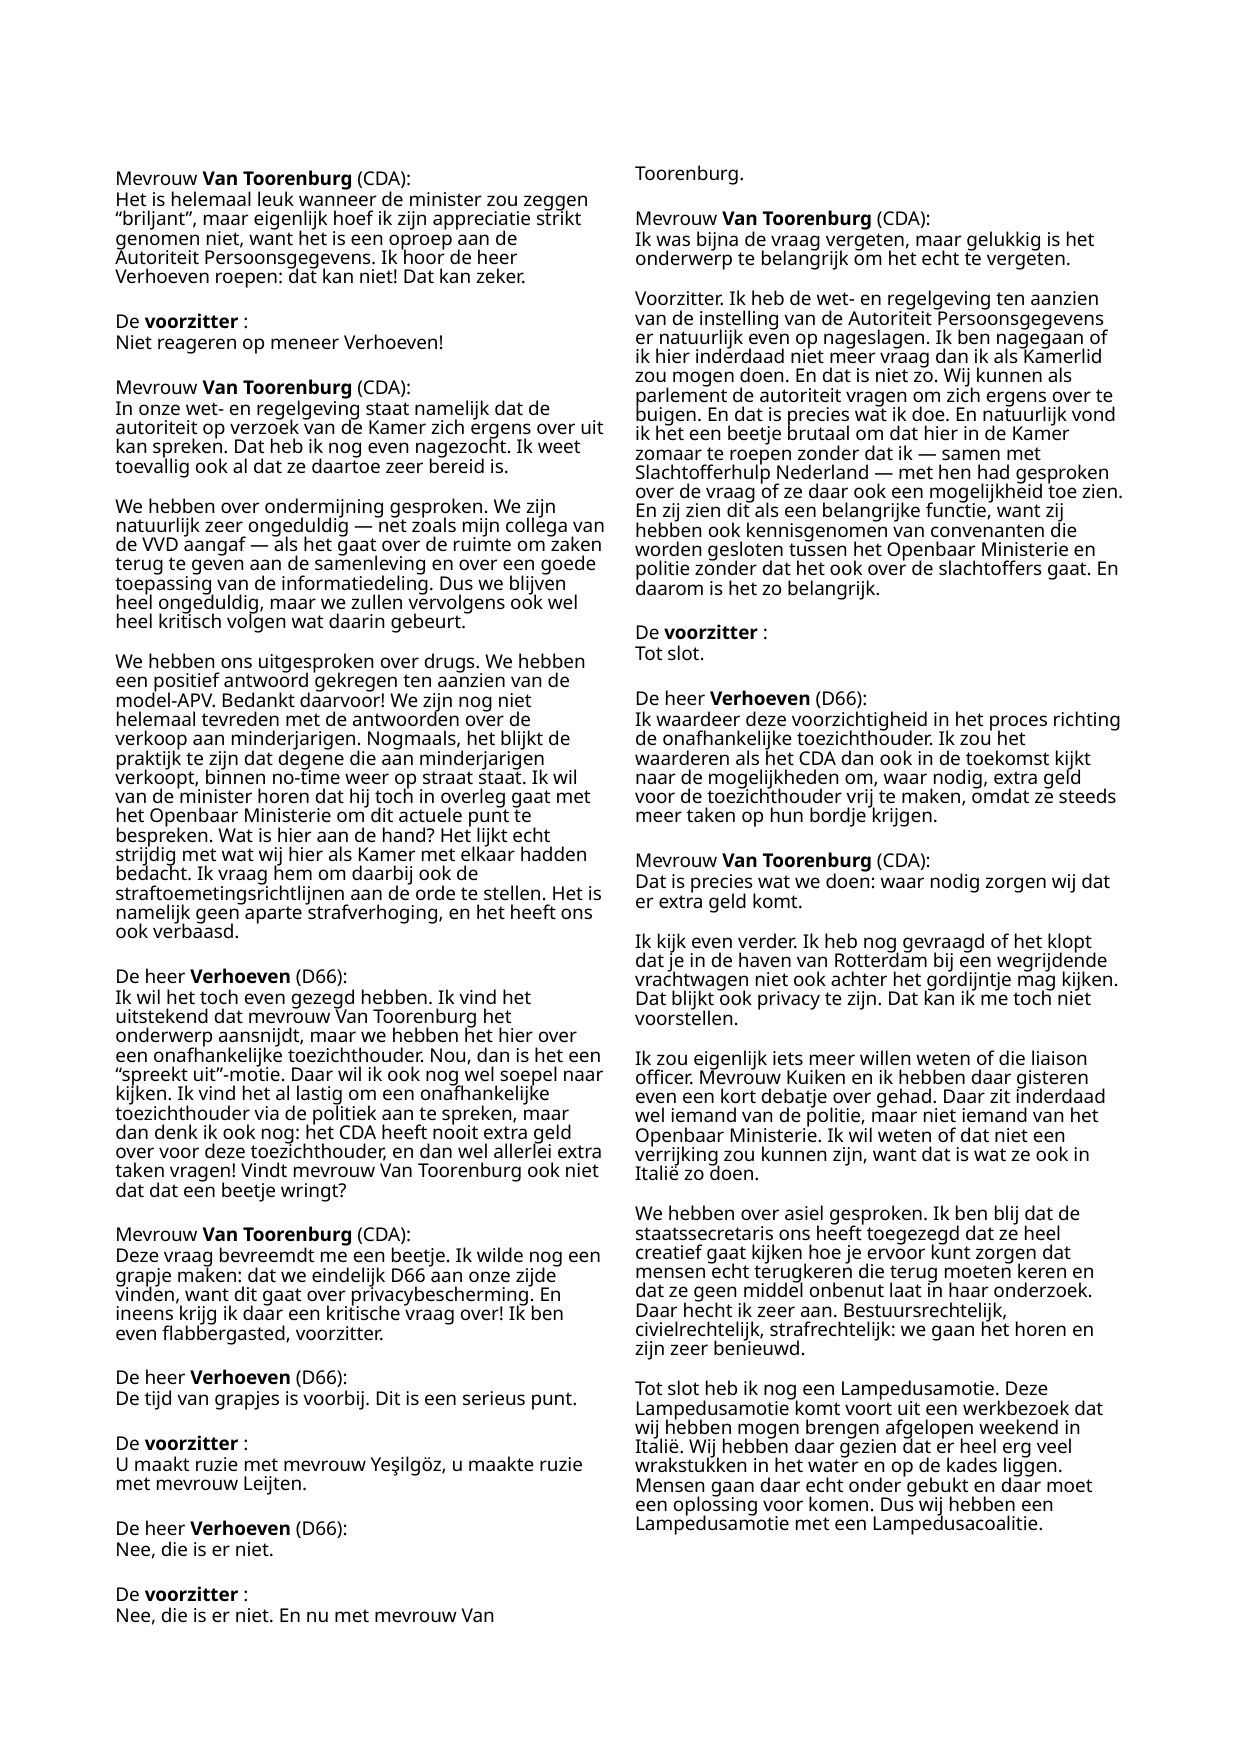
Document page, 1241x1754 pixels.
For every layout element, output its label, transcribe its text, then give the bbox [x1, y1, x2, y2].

text Dat is precies wat we doen: waar nodig zorgen wij dat er extra geld komt. [635, 873, 1125, 912]
text Ik wil het toch even gezegd hebben. Ik vind het uitstekend dat mevrouw Van Toorenburg het onderwerp aansnijdt, maar we hebben het hier over een onafhankelijke toezichthouder. Nou, dan is het een “spreekt uit”-motie. Daar wil ik ook nog wel soepel naar kijken. Ik vind het al lastig om een onafhankelijke toezichthouder via de politiek aan te spreken, maar dan denk ik ook nog: het CDA heeft nooit extra geld over voor deze toezichthouder, en dan wel allerlei extra taken vragen! Vindt mevrouw Van Toorenburg ook niet dat dat een beetje wringt? [115, 989, 605, 1201]
text De heer Verhoeven (D66): [115, 1516, 605, 1541]
text Tot slot. [635, 645, 1125, 664]
text Niet reageren op meneer Verhoeven! [115, 334, 605, 353]
text Toorenburg. [635, 165, 1125, 184]
text De heer Verhoeven (D66): [635, 685, 1125, 711]
text Tot slot heb ik nog een Lampedusamotie. Deze Lampedusamotie komt voort uit een werkbezoek dat wij hebben mogen brengen afgelopen weekend in Italië. Wij hebben daar gezien dat er heel erg veel wrakstukken in het water en op de kades liggen. Mensen gaan daar echt onder gebukt en daar moet een oplossing voor komen. Dus wij hebben een Lampedusamotie met een Lampedusacoalitie. [635, 1380, 1125, 1534]
text U maakt ruzie met mevrouw Yeşilgöz, u maakte ruzie met mevrouw Leijten. [115, 1456, 605, 1495]
text Mevrouw Van Toorenburg (CDA): [115, 374, 605, 400]
text Nee, die is er niet. En nu met mevrouw Van [115, 1607, 605, 1626]
text Ik was bijna de vraag vergeten, maar gelukkig is het onderwerp te belangrijk om het echt te vergeten. [635, 231, 1125, 270]
text We hebben over ondermijning gesproken. We zijn natuurlijk zeer ongeduldig — net zoals mijn collega van de VVD aangaf — als het gaat over de ruimte om zaken terug te geven aan de samenleving en over een goede toepassing van de informatiedeling. Dus we blijven heel ongeduldig, maar we zullen vervolgens ook wel heel kritisch volgen wat daarin gebeurt. [115, 498, 605, 632]
text We hebben over asiel gesproken. Ik ben blij dat de staatssecretaris ons heeft toegezegd dat ze heel creatief gaat kijken hoe je ervoor kunt zorgen dat mensen echt terugkeren die terug moeten keren en dat ze geen middel onbenut laat in haar onderzoek. Daar hecht ik zeer aan. Bestuursrechtelijk, civielrechtelijk, strafrechtelijk: we gaan het horen en zijn zeer benieuwd. [635, 1205, 1125, 1359]
text Nee, die is er niet. [115, 1541, 605, 1561]
text We hebben ons uitgesproken over drugs. We hebben een positief antwoord gekregen ten aanzien van de model-APV. Bedankt daarvoor! We zijn nog niet helemaal tevreden met de antwoorden over de verkoop aan minderjarigen. Nogmaals, het blijkt de praktijk te zijn dat degene die aan minderjarigen verkoopt, binnen no-time weer op straat staat. Ik wil van de minister horen dat hij toch in overleg gaat met het Openbaar Ministerie om dit actuele punt te bespreken. Wat is hier aan de hand? Het lijkt echt strijdig met wat wij hier als Kamer met elkaar hadden bedacht. Ik vraag hem om daarbij ook de straftoemetingsrichtlijnen aan de orde te stellen. Het is namelijk geen aparte strafverhoging, en het heeft ons ook verbaasd. [115, 653, 605, 942]
text De heer Verhoeven (D66): [115, 1364, 605, 1390]
text Mevrouw Van Toorenburg (CDA): [115, 165, 605, 191]
text Deze vraag bevreemdt me een beetje. Ik wilde nog een grapje maken: dat we eindelijk D66 aan onze zijde vinden, want dit gaat over privacybescherming. En ineens krijg ik daar een kritische vraag over! Ik ben even flabbergasted, voorzitter. [115, 1247, 605, 1344]
text Ik waardeer deze voorzichtigheid in het proces richting de onafhankelijke toezichthouder. Ik zou het waarderen als het CDA dan ook in de toekomst kijkt naar de mogelijkheden om, waar nodig, extra geld voor de toezichthouder vrij te maken, omdat ze steeds meer taken op hun bordje krijgen. [635, 711, 1125, 827]
text De heer Verhoeven (D66): [115, 963, 605, 989]
text Ik zou eigenlijk iets meer willen weten of die liaison officer. Mevrouw Kuiken en ik hebben daar gisteren even een kort debatje over gehad. Daar zit inderdaad wel iemand van de politie, maar niet iemand van het Openbaar Ministerie. Ik wil weten of dat niet een verrijking zou kunnen zijn, want dat is wat ze ook in Italië zo doen. [635, 1050, 1125, 1184]
text De voorzitter : [635, 619, 1125, 645]
text Mevrouw Van Toorenburg (CDA): [635, 205, 1125, 231]
text Het is helemaal leuk wanneer de minister zou zeggen “briljant”, maar eigenlijk hoef ik zijn appreciatie strikt genomen niet, want het is een oproep aan de Autoriteit Persoonsgegevens. Ik hoor de heer Verhoeven roepen: dat kan niet! Dat kan zeker. [115, 191, 605, 287]
text Mevrouw Van Toorenburg (CDA): [115, 1222, 605, 1247]
text Mevrouw Van Toorenburg (CDA): [635, 848, 1125, 873]
text De voorzitter : [115, 1581, 605, 1607]
text De tijd van grapjes is voorbij. Dit is een serieus punt. [115, 1390, 605, 1409]
text In onze wet- en regelgeving staat namelijk dat de autoriteit op verzoek van de Kamer zich ergens over uit kan spreken. Dat heb ik nog even nagezocht. Ik weet toevallig ook al dat ze daartoe zeer bereid is. [115, 400, 605, 477]
text De voorzitter : [115, 1430, 605, 1456]
text De voorzitter : [115, 308, 605, 334]
text Voorzitter. Ik heb de wet- en regelgeving ten aanzien van de instelling van de Autoriteit Persoonsgegevens er natuurlijk even op nageslagen. Ik ben nagegaan of ik hier inderdaad niet meer vraag dan ik als Kamerlid zou mogen doen. En dat is niet zo. Wij kunnen als parlement de autoriteit vragen om zich ergens over te buigen. En dat is precies wat ik doe. En natuurlijk vond ik het een beetje brutaal om dat hier in de Kamer zomaar te roepen zonder dat ik — samen met Slachtofferhulp Nederland — met hen had gesproken over de vraag of ze daar ook een mogelijkheid toe zien. En zij zien dit als een belangrijke functie, want zij hebben ook kennisgenomen van convenanten die worden gesloten tussen het Openbaar Ministerie en politie zonder dat het ook over de slachtoffers gaat. En daarom is het zo belangrijk. [635, 290, 1125, 599]
text Ik kijk even verder. Ik heb nog gevraagd of het klopt dat je in de haven van Rotterdam bij een wegrijdende vrachtwagen niet ook achter het gordijntje mag kijken. Dat blijkt ook privacy te zijn. Dat kan ik me toch niet voorstellen. [635, 933, 1125, 1029]
